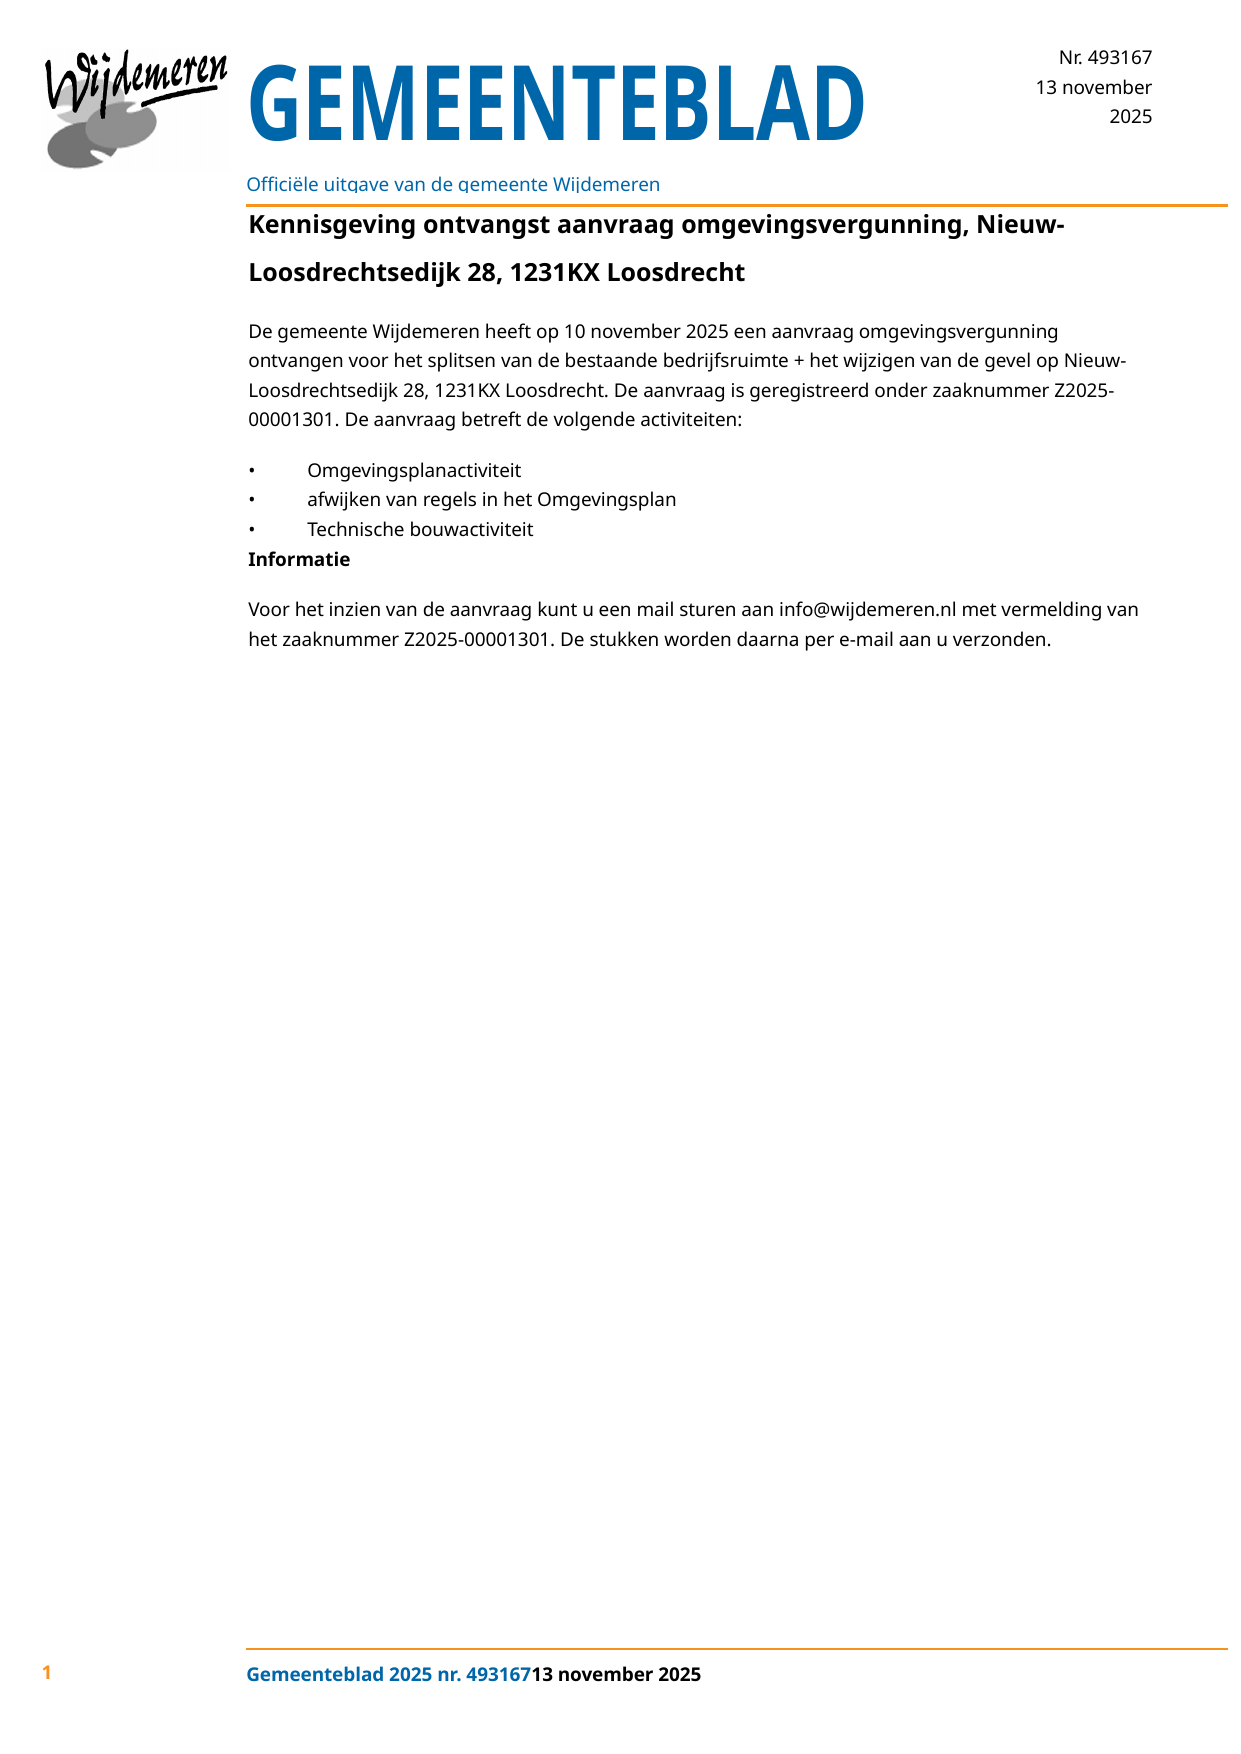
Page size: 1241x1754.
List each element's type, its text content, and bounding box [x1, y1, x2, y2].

text Voor het inzien van de aanvraag kunt u een mail sturen aan info@wijdemeren.nl met vermelding van het zaaknummer Z2025-00001301. De stukken worden daarna per e-mail aan u verzonden. [248, 596, 1152, 652]
list Omgevingsplanactiviteit [248, 457, 1152, 483]
list afwijken van regels in het Omgevingsplan [248, 487, 1152, 512]
list Technische bouwactiviteit [248, 516, 1152, 542]
text Informatie [248, 546, 1152, 572]
picture [41, 47, 231, 172]
text Kennisgeving ontvangst aanvraag omgevingsvergunning, Nieuw-Loosdrechtsedijk 28, 1231KX Loosdrecht [248, 207, 1152, 288]
text De gemeente Wijdemeren heeft op 10 november 2025 een aanvraag omgevingsvergunning ontvangen voor het splitsen van de bestaande bedrijfsruimte + het wijzigen van de gevel op Nieuw-Loosdrechtsedijk 28, 1231KX Loosdrecht. De aanvraag is geregistreerd onder zaaknummer Z2025-00001301. De aanvraag betreft de volgende activiteiten: [248, 318, 1152, 432]
